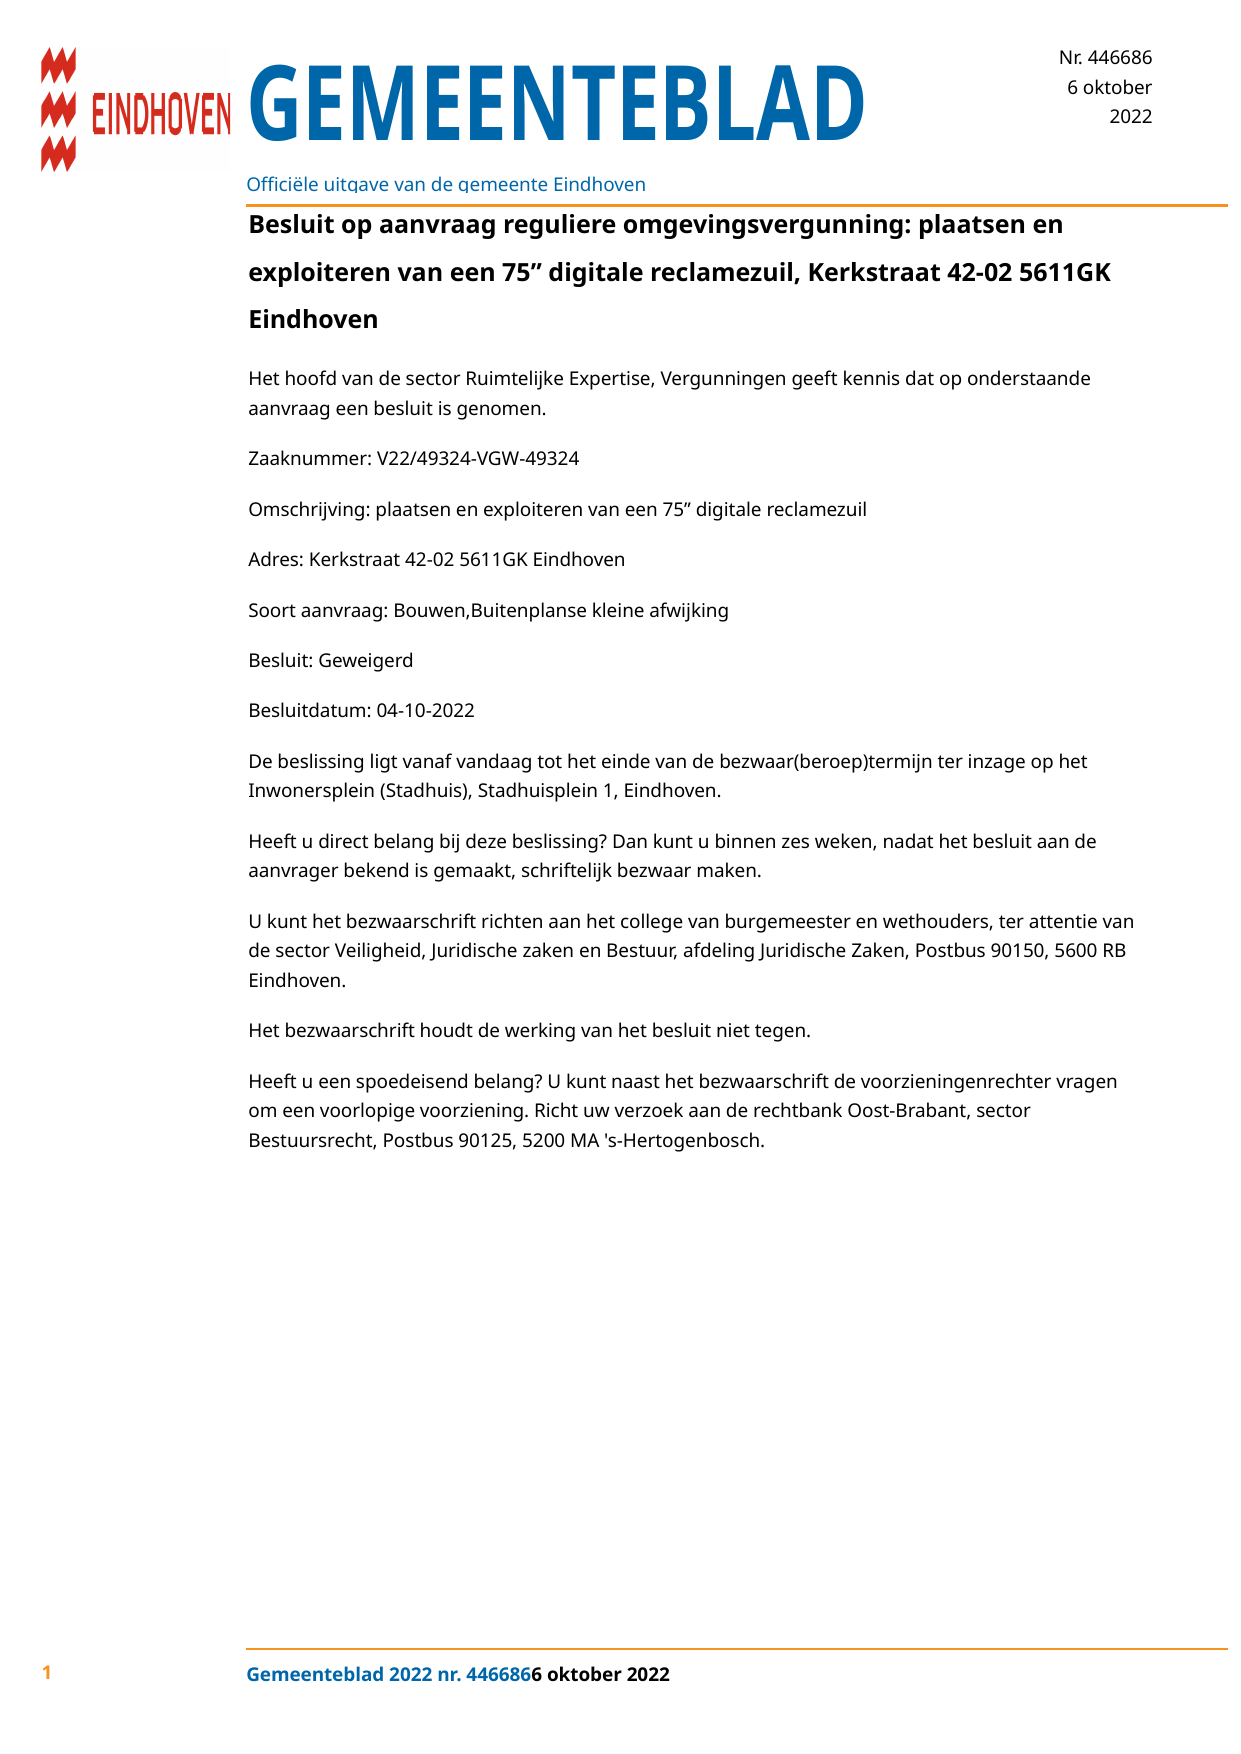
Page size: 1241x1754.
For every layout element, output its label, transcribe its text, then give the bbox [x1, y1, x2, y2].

text Soort aanvraag: Bouwen,Buitenplanse kleine afwijking [248, 597, 1152, 622]
picture [41, 47, 231, 172]
text Heeft u direct belang bij deze beslissing? Dan kunt u binnen zes weken, nadat het besluit aan de aanvrager bekend is gemaakt, schriftelijk bezwaar maken. [248, 828, 1152, 883]
text Adres: Kerkstraat 42-02 5611GK Eindhoven [248, 546, 1152, 572]
text Besluit op aanvraag reguliere omgevingsvergunning: plaatsen en exploiteren van een 75” digitale reclamezuil, Kerkstraat 42-02 5611GK Eindhoven [248, 207, 1152, 336]
text U kunt het bezwaarschrift richten aan het college van burgemeester en wethouders, ter attentie van de sector Veiligheid, Juridische zaken en Bestuur, afdeling Juridische Zaken, Postbus 90150, 5600 RB Eindhoven. [248, 908, 1152, 993]
text Zaaknummer: V22/49324-VGW-49324 [248, 446, 1152, 471]
text Besluit: Geweigerd [248, 647, 1152, 673]
text De beslissing ligt vanaf vandaag tot het einde van de bezwaar(beroep)termijn ter inzage op het Inwonersplein (Stadhuis), Stadhuisplein 1, Eindhoven. [248, 748, 1152, 803]
text Omschrijving: plaatsen en exploiteren van een 75” digitale reclamezuil [248, 496, 1152, 522]
text Het bezwaarschrift houdt de werking van het besluit niet tegen. [248, 1018, 1152, 1043]
text Besluitdatum: 04-10-2022 [248, 698, 1152, 723]
text Het hoofd van de sector Ruimtelijke Expertise, Vergunningen geeft kennis dat op onderstaande aanvraag een besluit is genomen. [248, 366, 1152, 421]
text Heeft u een spoedeisend belang? U kunt naast het bezwaarschrift de voorzieningenrechter vragen om een voorlopige voorziening. Richt uw verzoek aan de rechtbank Oost-Brabant, sector Bestuursrecht, Postbus 90125, 5200 MA 's-Hertogenbosch. [248, 1068, 1152, 1153]
